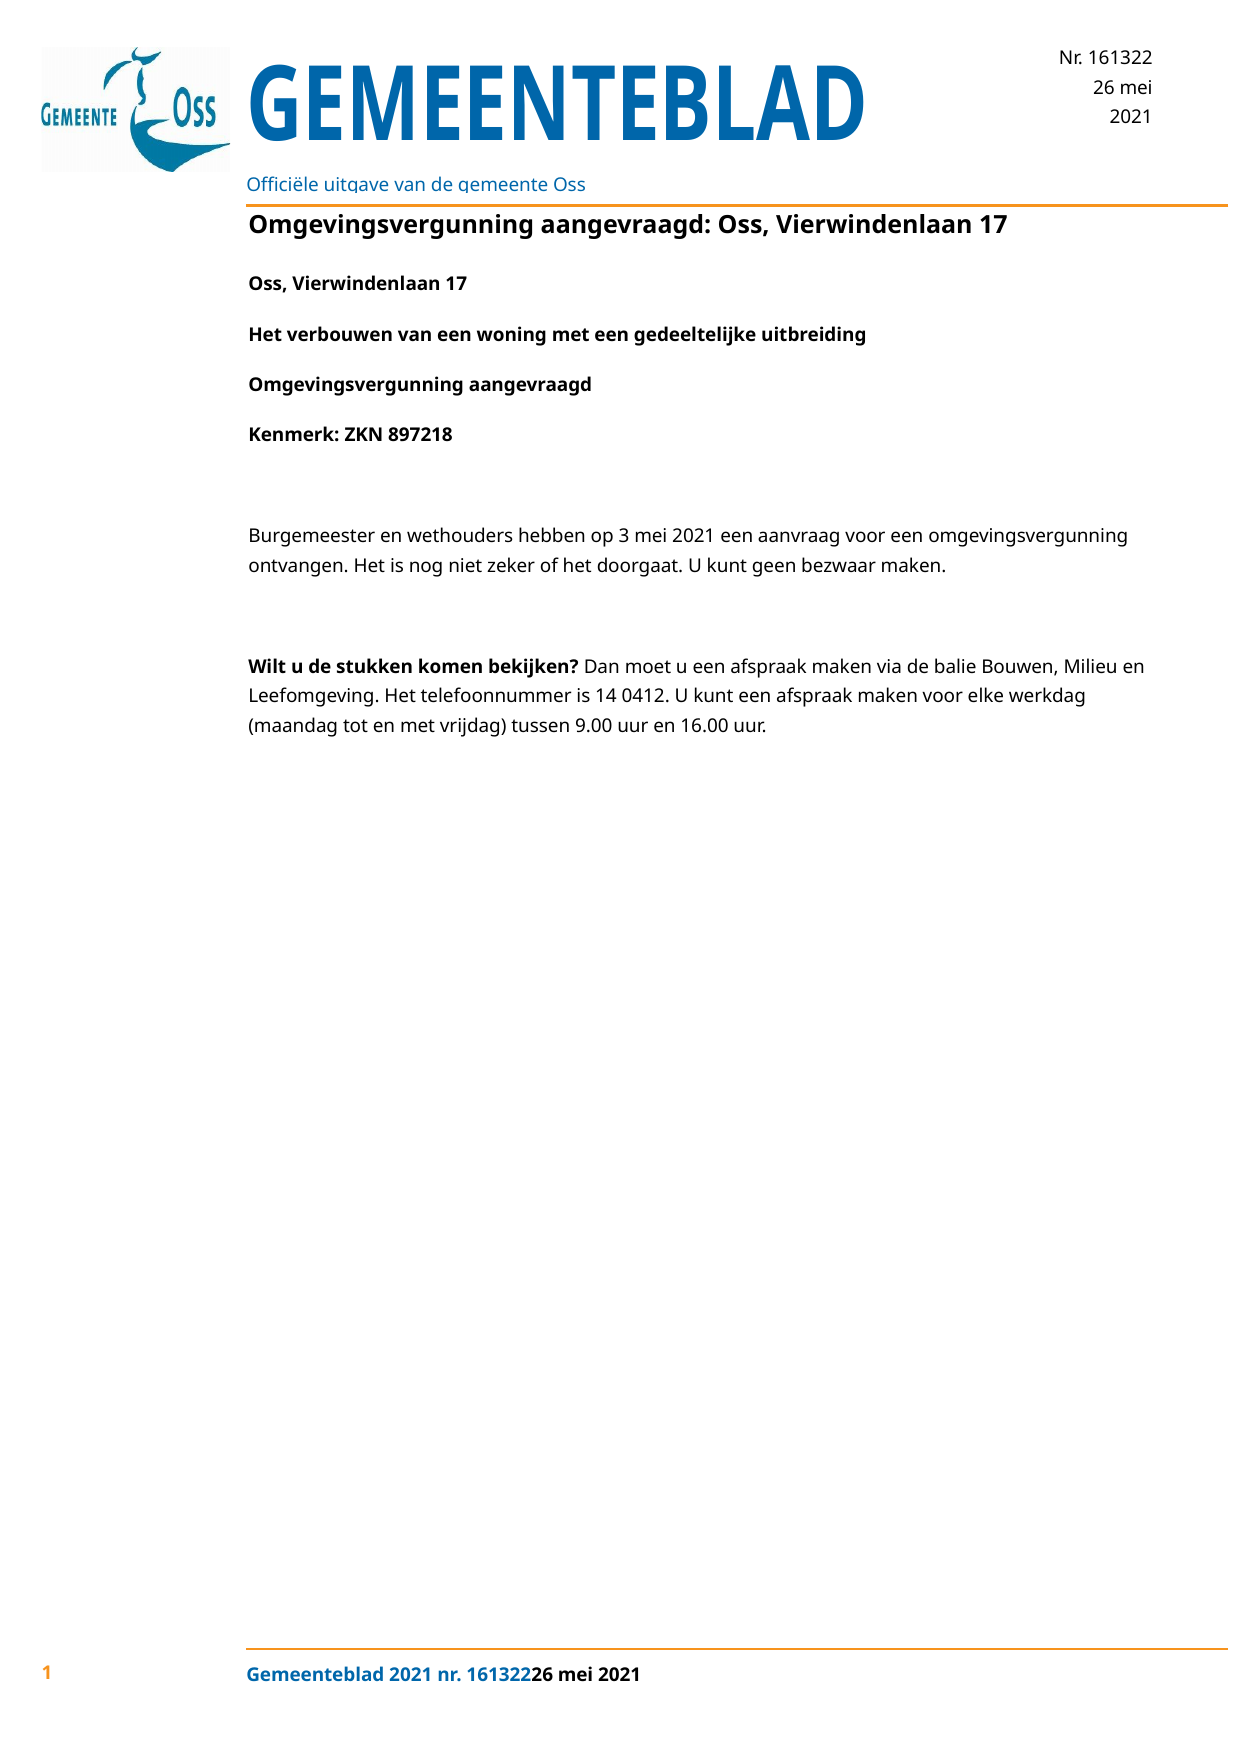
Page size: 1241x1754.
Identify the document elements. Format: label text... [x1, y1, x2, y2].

text Omgevingsvergunning aangevraagd [248, 371, 1152, 397]
text Kenmerk: ZKN 897218 [248, 422, 1152, 447]
text Oss, Vierwindenlaan 17 [248, 270, 1152, 296]
picture [41, 47, 231, 172]
text Het verbouwen van een woning met een gedeeltelijke uitbreiding [248, 321, 1152, 346]
text Burgemeester en wethouders hebben op 3 mei 2021 een aanvraag voor een omgevingsvergunning ontvangen. Het is nog niet zeker of het doorgaat. U kunt geen bezwaar maken. [248, 522, 1152, 578]
text Wilt u de stukken komen bekijken? Dan moet u een afspraak maken via de balie Bouwen, Milieu en Leefomgeving. Het telefoonnummer is 14 0412. U kunt een afspraak maken voor elke werkdag (maandag tot en met vrijdag) tussen 9.00 uur en 16.00 uur. [248, 653, 1152, 738]
text Omgevingsvergunning aangevraagd: Oss, Vierwindenlaan 17 [248, 207, 1152, 241]
